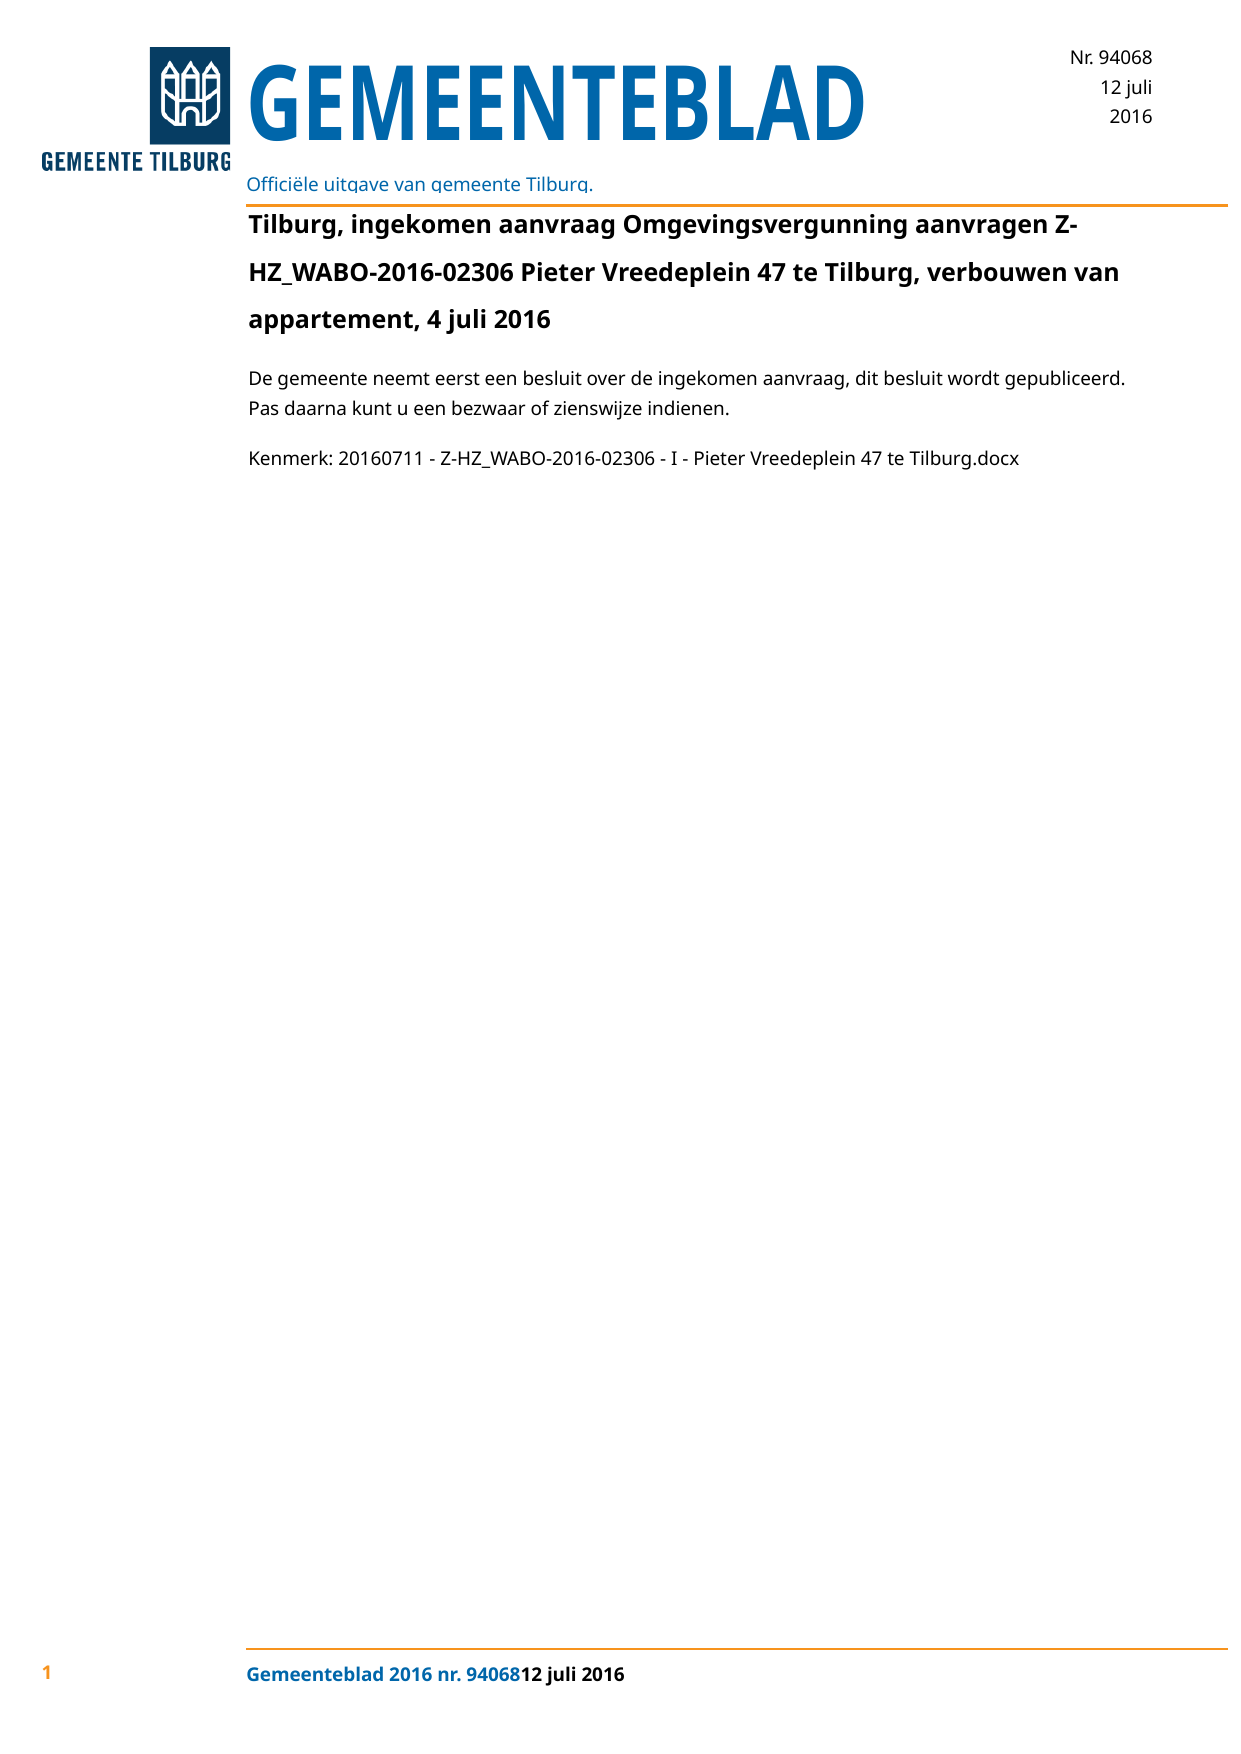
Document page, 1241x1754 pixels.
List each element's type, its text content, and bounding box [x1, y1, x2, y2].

text De gemeente neemt eerst een besluit over de ingekomen aanvraag, dit besluit wordt gepubliceerd. Pas daarna kunt u een bezwaar of zienswijze indienen. [248, 366, 1152, 421]
text Kenmerk: 20160711 - Z-HZ_WABO-2016-02306 - I - Pieter Vreedeplein 47 te Tilburg.docx [248, 446, 1152, 471]
picture [41, 47, 231, 172]
text Tilburg, ingekomen aanvraag Omgevingsvergunning aanvragen Z-HZ_WABO-2016-02306 Pieter Vreedeplein 47 te Tilburg, verbouwen van appartement, 4 juli 2016 [248, 207, 1152, 336]
